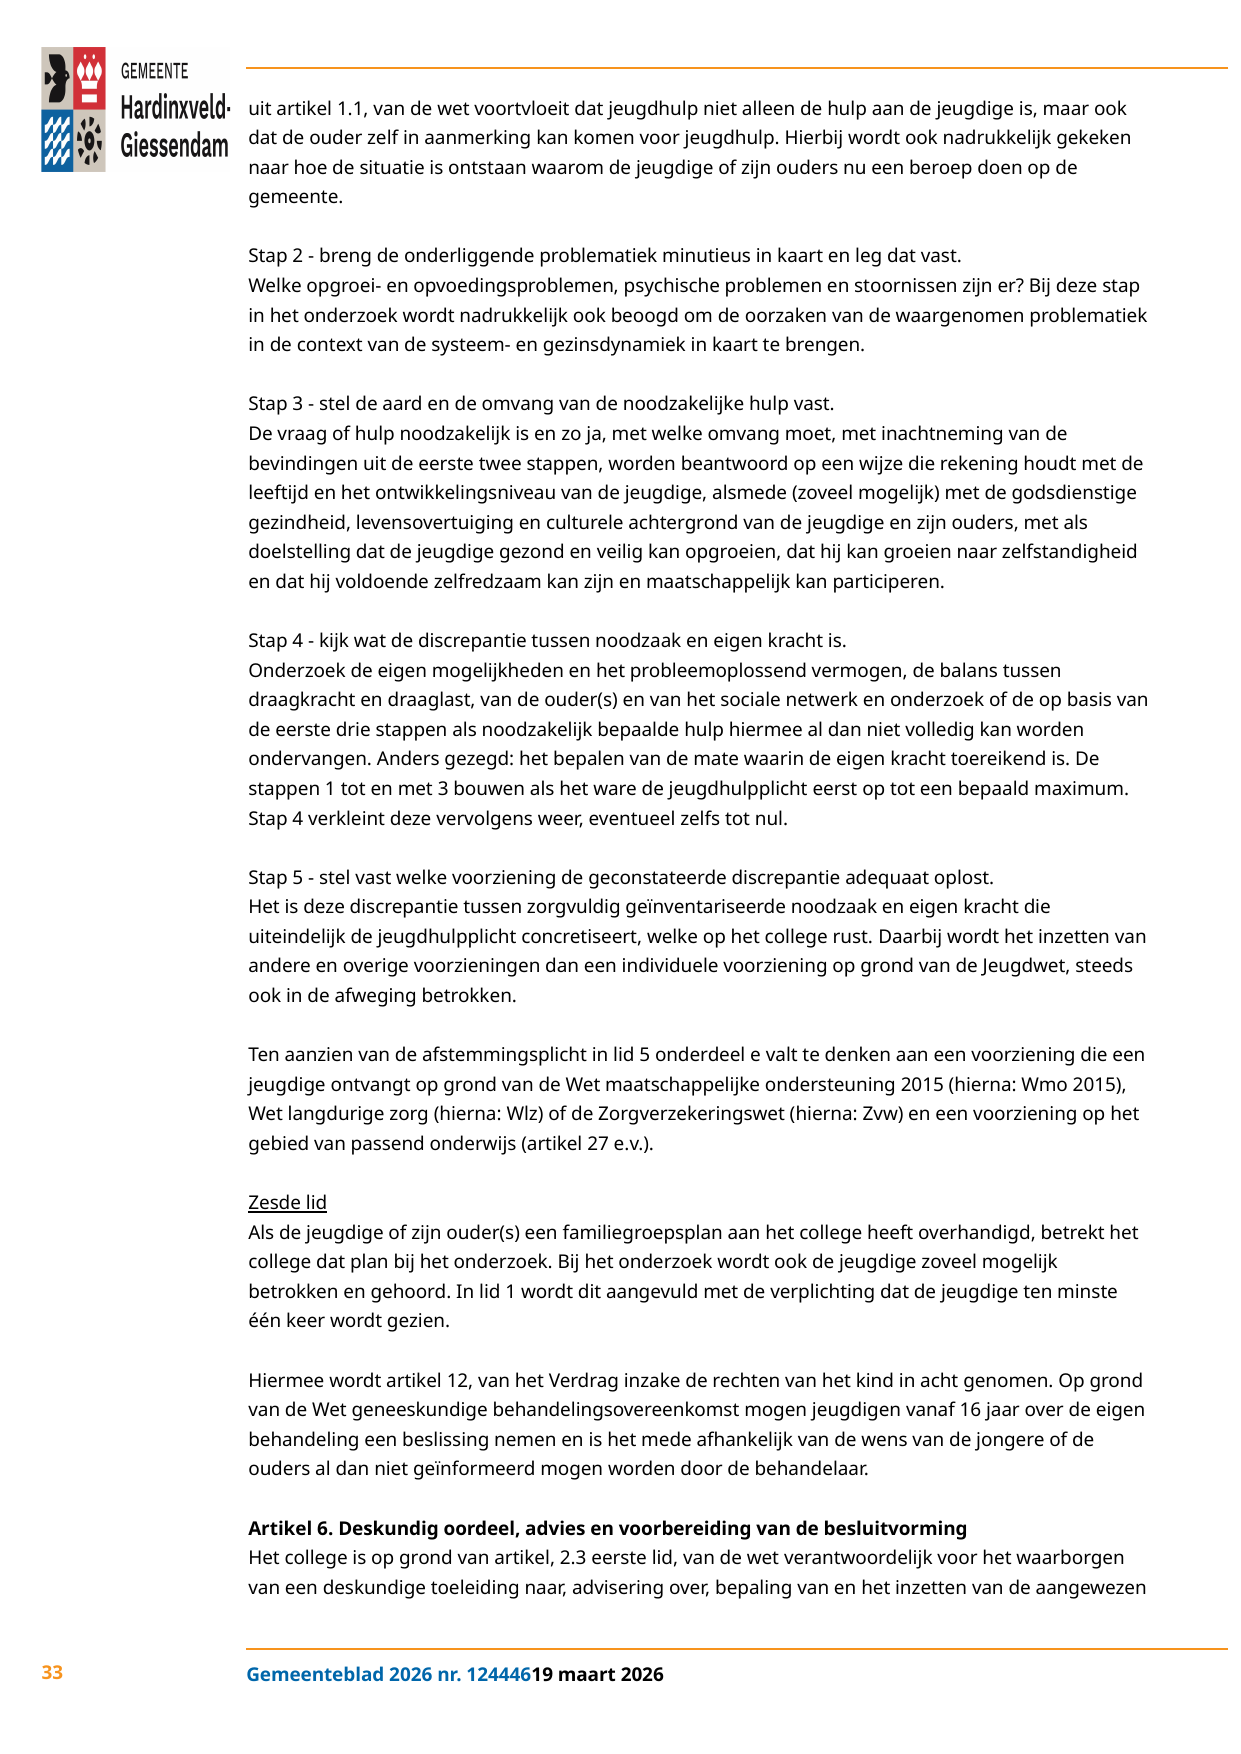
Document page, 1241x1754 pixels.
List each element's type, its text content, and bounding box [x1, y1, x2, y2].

text Hiermee wordt artikel 12, van het Verdrag inzake de rechten van het kind in acht genomen. Op grond van de Wet geneeskundige behandelingsovereenkomst mogen jeugdigen vanaf 16 jaar over de eigen behandeling een beslissing nemen en is het mede afhankelijk van de wens van de jongere of de ouders al dan niet geïnformeerd mogen worden door de behandelaar. [248, 1367, 1152, 1481]
picture [41, 47, 231, 172]
text Artikel 6. Deskundig oordeel, advies en voorbereiding van de besluitvorming [248, 1515, 1152, 1541]
text Stap 5 - stel vast welke voorziening de geconstateerde discrepantie adequaat oplost. [248, 864, 1152, 890]
text Stap 3 - stel de aard en de omvang van de noodzakelijke hulp vast. [248, 391, 1152, 416]
text Als de jeugdige of zijn ouder(s) een familiegroepsplan aan het college heeft overhandigd, betrekt het college dat plan bij het onderzoek. Bij het onderzoek wordt ook de jeugdige zoveel mogelijk betrokken en gehoord. In lid 1 wordt dit aangevuld met de verplichting dat de jeugdige ten minste één keer wordt gezien. [248, 1219, 1152, 1333]
text Onderzoek de eigen mogelijkheden en het probleemoplossend vermogen, de balans tussen draagkracht en draaglast, van de ouder(s) en van het sociale netwerk en onderzoek of de op basis van de eerste drie stappen als noodzakelijk bepaalde hulp hiermee al dan niet volledig kan worden ondervangen. Anders gezegd: het bepalen van de mate waarin de eigen kracht toereikend is. De stappen 1 tot en met 3 bouwen als het ware de jeugdhulpplicht eerst op tot een bepaald maximum. Stap 4 verkleint deze vervolgens weer, eventueel zelfs tot nul. [248, 657, 1152, 831]
text uit artikel 1.1, van de wet voortvloeit dat jeugdhulp niet alleen de hulp aan de jeugdige is, maar ook dat de ouder zelf in aanmerking kan komen voor jeugdhulp. Hierbij wordt ook nadrukkelijk gekeken naar hoe de situatie is ontstaan waarom de jeugdige of zijn ouders nu een beroep doen op de gemeente. [248, 95, 1152, 209]
text Stap 4 - kijk wat de discrepantie tussen noodzaak en eigen kracht is. [248, 627, 1152, 653]
text Welke opgroei- en opvoedingsproblemen, psychische problemen en stoornissen zijn er? Bij deze stap in het onderzoek wordt nadrukkelijk ook beoogd om de oorzaken van de waargenomen problematiek in de context van de systeem- en gezinsdynamiek in kaart te brengen. [248, 272, 1152, 357]
text Stap 2 - breng de onderliggende problematiek minutieus in kaart en leg dat vast. [248, 243, 1152, 268]
text Zesde lid [248, 1189, 1152, 1215]
text De vraag of hulp noodzakelijk is en zo ja, met welke omvang moet, met inachtneming van de bevindingen uit de eerste twee stappen, worden beantwoord op een wijze die rekening houdt met de leeftijd en het ontwikkelingsniveau van de jeugdige, alsmede (zoveel mogelijk) met de godsdienstige gezindheid, levensovertuiging en culturele achtergrond van de jeugdige en zijn ouders, met als doelstelling dat de jeugdige gezond en veilig kan opgroeien, dat hij kan groeien naar zelfstandigheid en dat hij voldoende zelfredzaam kan zijn en maatschappelijk kan participeren. [248, 420, 1152, 594]
text Het college is op grond van artikel, 2.3 eerste lid, van de wet verantwoordelijk voor het waarborgen van een deskundige toeleiding naar, advisering over, bepaling van en het inzetten van de aangewezen [248, 1544, 1152, 1600]
text Ten aanzien van de afstemmingsplicht in lid 5 onderdeel e valt te denken aan een voorziening die een jeugdige ontvangt op grond van de Wet maatschappelijke ondersteuning 2015 (hierna: Wmo 2015), Wet langdurige zorg (hierna: Wlz) of de Zorgverzekeringswet (hierna: Zvw) en een voorziening op het gebied van passend onderwijs (artikel 27 e.v.). [248, 1041, 1152, 1156]
text Het is deze discrepantie tussen zorgvuldig geïnventariseerde noodzaak en eigen kracht die uiteindelijk de jeugdhulpplicht concretiseert, welke op het college rust. Daarbij wordt het inzetten van andere en overige voorzieningen dan een individuele voorziening op grond van de Jeugdwet, steeds ook in de afweging betrokken. [248, 893, 1152, 1008]
